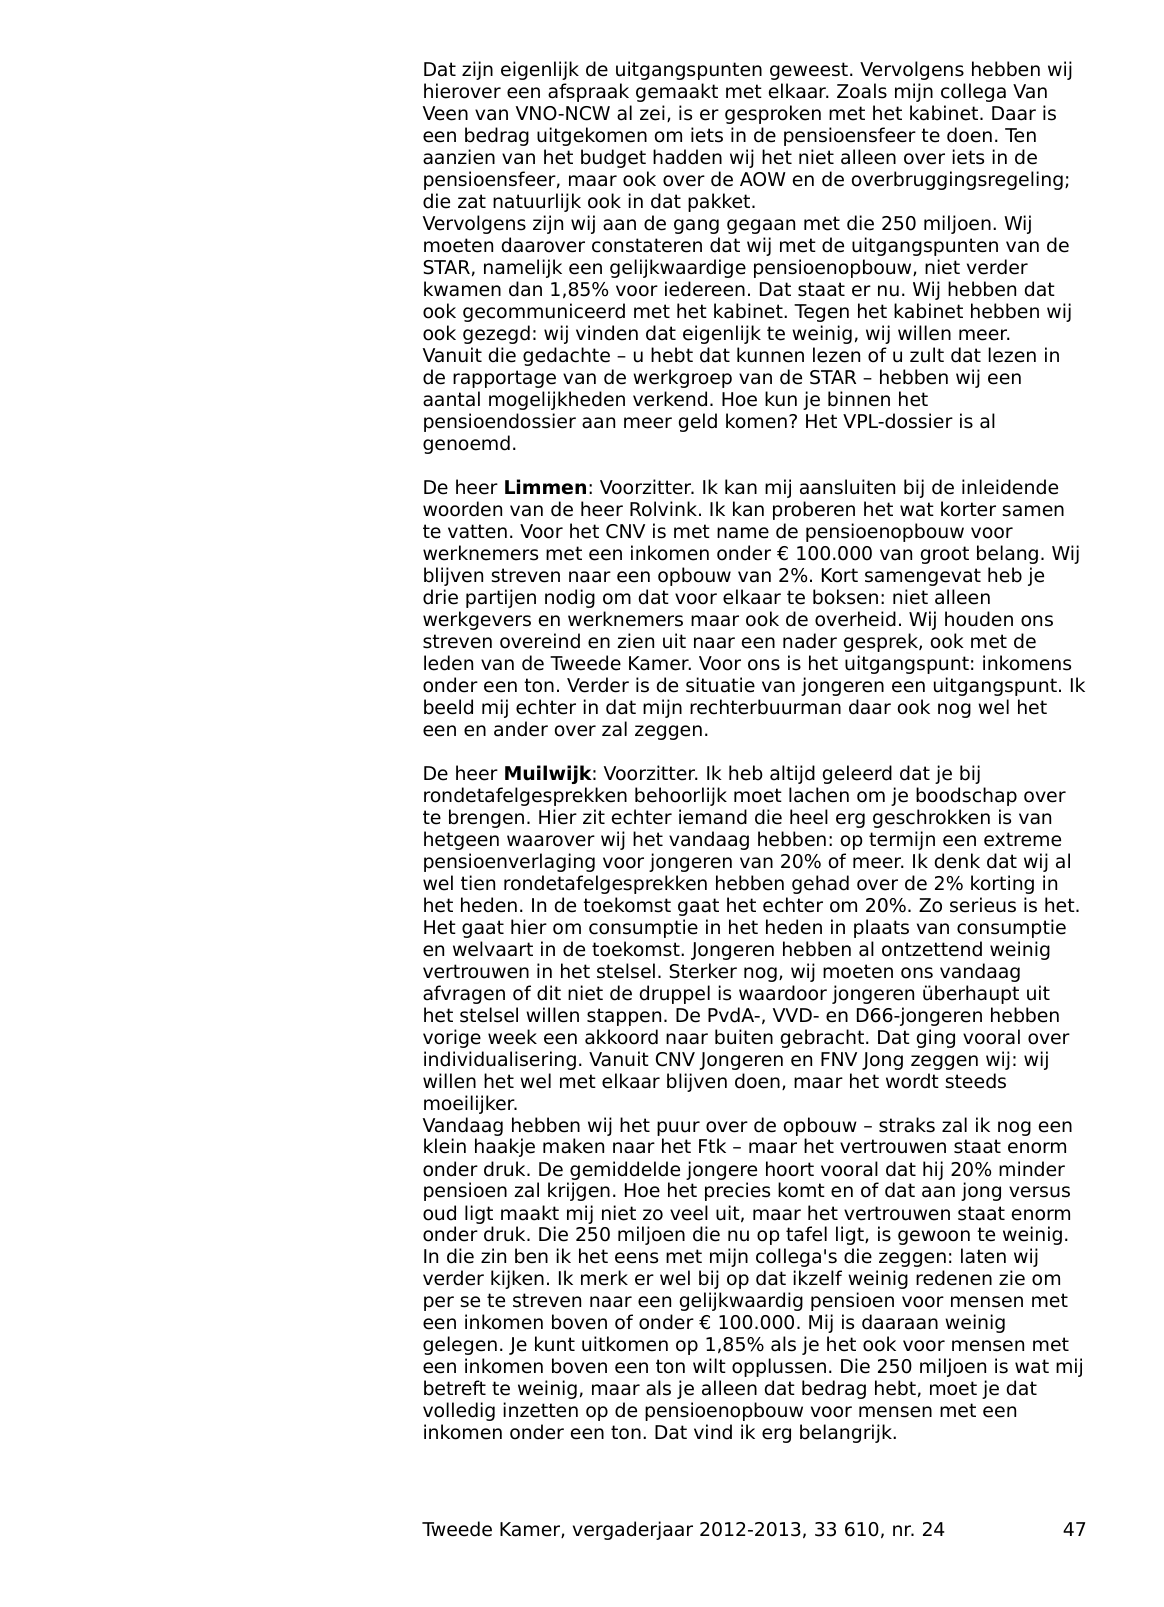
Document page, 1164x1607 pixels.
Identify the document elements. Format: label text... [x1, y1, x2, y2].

text Vandaag hebben wij het puur over de opbouw – straks zal ik nog een klein haakje maken naar het Ftk – maar het vertrouwen staat enorm onder druk. De gemiddelde jongere hoort vooral dat hij 20% minder pensioen zal krijgen. Hoe het precies komt en of dat aan jong versus oud ligt maakt mij niet zo veel uit, maar het vertrouwen staat enorm onder druk. Die 250 miljoen die nu op tafel ligt, is gewoon te weinig. In die zin ben ik het eens met mijn collega's die zeggen: laten wij verder kijken. Ik merk er wel bij op dat ikzelf weinig redenen zie om per se te streven naar een gelijkwaardig pensioen voor mensen met een inkomen boven of onder € 100.000. Mij is daaraan weinig gelegen. Je kunt uitkomen op 1,85% als je het ook voor mensen met een inkomen boven een ton wilt opplussen. Die 250 miljoen is wat mij betreft te weinig, maar als je alleen dat bedrag hebt, moet je dat volledig inzetten op de pensioenopbouw voor mensen met een inkomen onder een ton. Dat vind ik erg belangrijk. [422, 1114, 1087, 1444]
text De heer Muilwijk: Voorzitter. Ik heb altijd geleerd dat je bij rondetafelgesprekken behoorlijk moet lachen om je boodschap over te brengen. Hier zit echter iemand die heel erg geschrokken is van hetgeen waarover wij het vandaag hebben: op termijn een extreme pensioenverlaging voor jongeren van 20% of meer. Ik denk dat wij al wel tien rondetafelgesprekken hebben gehad over de 2% korting in het heden. In de toekomst gaat het echter om 20%. Zo serieus is het. Het gaat hier om consumptie in het heden in plaats van consumptie en welvaart in de toekomst. Jongeren hebben al ontzettend weinig vertrouwen in het stelsel. Sterker nog, wij moeten ons vandaag afvragen of dit niet de druppel is waardoor jongeren überhaupt uit het stelsel willen stappen. De PvdA-, VVD- en D66-jongeren hebben vorige week een akkoord naar buiten gebracht. Dat ging vooral over individualisering. Vanuit CNV Jongeren en FNV Jong zeggen wij: wij willen het wel met elkaar blijven doen, maar het wordt steeds moeilijker. [422, 763, 1087, 1114]
text De heer Limmen: Voorzitter. Ik kan mij aansluiten bij de inleidende woorden van de heer Rolvink. Ik kan proberen het wat korter samen te vatten. Voor het CNV is met name de pensioenopbouw voor werknemers met een inkomen onder € 100.000 van groot belang. Wij blijven streven naar een opbouw van 2%. Kort samengevat heb je drie partijen nodig om dat voor elkaar te boksen: niet alleen werkgevers en werknemers maar ook de overheid. Wij houden ons streven overeind en zien uit naar een nader gesprek, ook met de leden van de Tweede Kamer. Voor ons is het uitgangspunt: inkomens onder een ton. Verder is de situatie van jongeren een uitgangspunt. Ik beeld mij echter in dat mijn rechterbuurman daar ook nog wel het een en ander over zal zeggen. [422, 477, 1087, 741]
text Vervolgens zijn wij aan de gang gegaan met die 250 miljoen. Wij moeten daarover constateren dat wij met de uitgangspunten van de STAR, namelijk een gelijkwaardige pensioenopbouw, niet verder kwamen dan 1,85% voor iedereen. Dat staat er nu. Wij hebben dat ook gecommuniceerd met het kabinet. Tegen het kabinet hebben wij ook gezegd: wij vinden dat eigenlijk te weinig, wij willen meer. [422, 213, 1087, 345]
text Vanuit die gedachte – u hebt dat kunnen lezen of u zult dat lezen in de rapportage van de werkgroep van de STAR – hebben wij een aantal mogelijkheden verkend. Hoe kun je binnen het pensioendossier aan meer geld komen? Het VPL-dossier is al genoemd. [422, 345, 1087, 455]
text Dat zijn eigenlijk de uitgangspunten geweest. Vervolgens hebben wij hierover een afspraak gemaakt met elkaar. Zoals mijn collega Van Veen van VNO-NCW al zei, is er gesproken met het kabinet. Daar is een bedrag uitgekomen om iets in de pensioensfeer te doen. Ten aanzien van het budget hadden wij het niet alleen over iets in de pensioensfeer, maar ook over de AOW en de overbruggingsregeling; die zat natuurlijk ook in dat pakket. [422, 59, 1087, 213]
